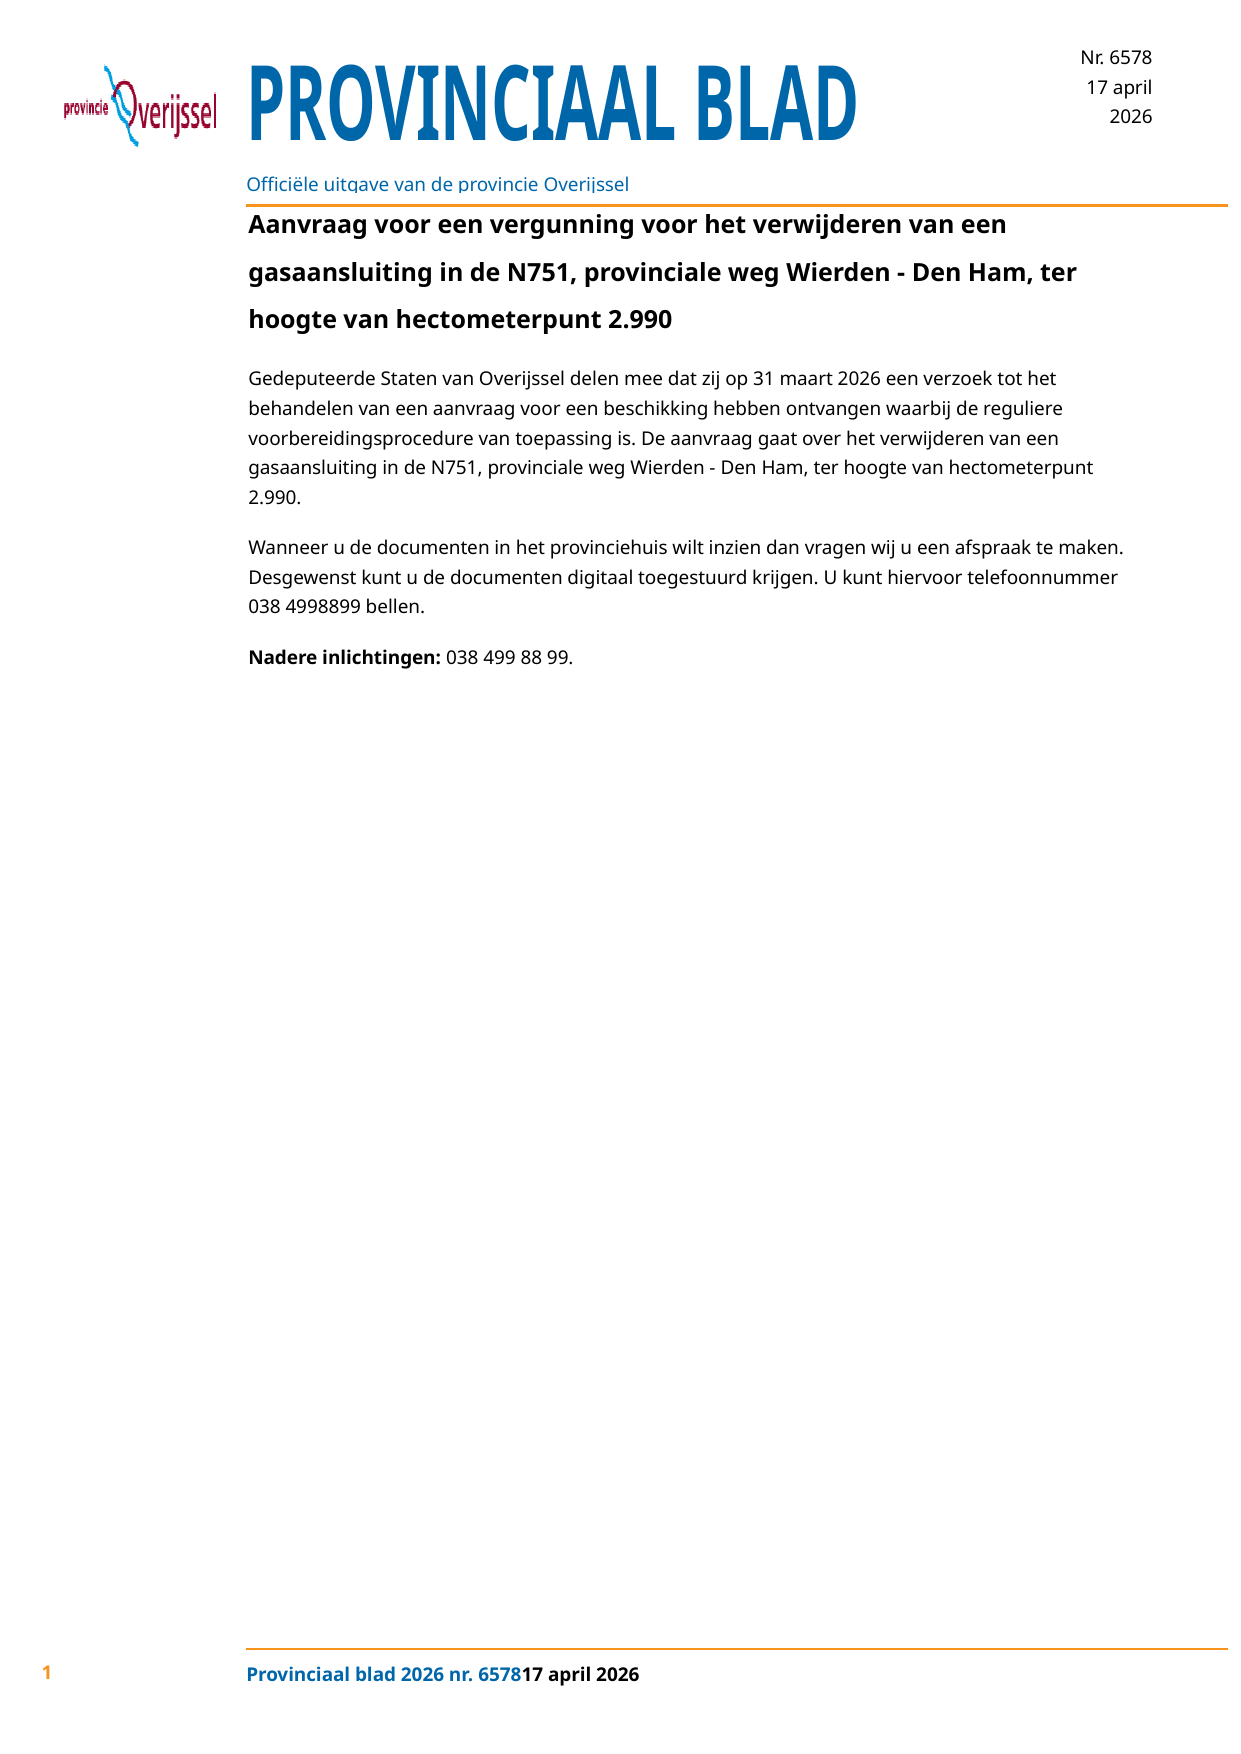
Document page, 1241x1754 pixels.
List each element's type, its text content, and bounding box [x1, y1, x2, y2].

picture [41, 47, 231, 172]
text Gedeputeerde Staten van Overijssel delen mee dat zij op 31 maart 2026 een verzoek tot het behandelen van een aanvraag voor een beschikking hebben ontvangen waarbij de reguliere voorbereidingsprocedure van toepassing is. De aanvraag gaat over het verwijderen van een gasaansluiting in de N751, provinciale weg Wierden - Den Ham, ter hoogte van hectometerpunt 2.990. [248, 366, 1152, 509]
text Aanvraag voor een vergunning voor het verwijderen van een gasaansluiting in de N751, provinciale weg Wierden - Den Ham, ter hoogte van hectometerpunt 2.990 [248, 207, 1152, 336]
text Nadere inlichtingen: 038 499 88 99. [248, 644, 1152, 669]
text Wanneer u de documenten in het provinciehuis wilt inzien dan vragen wij u een afspraak te maken. Desgewenst kunt u de documenten digitaal toegestuurd krijgen. U kunt hiervoor telefoonnummer 038 4998899 bellen. [248, 534, 1152, 619]
